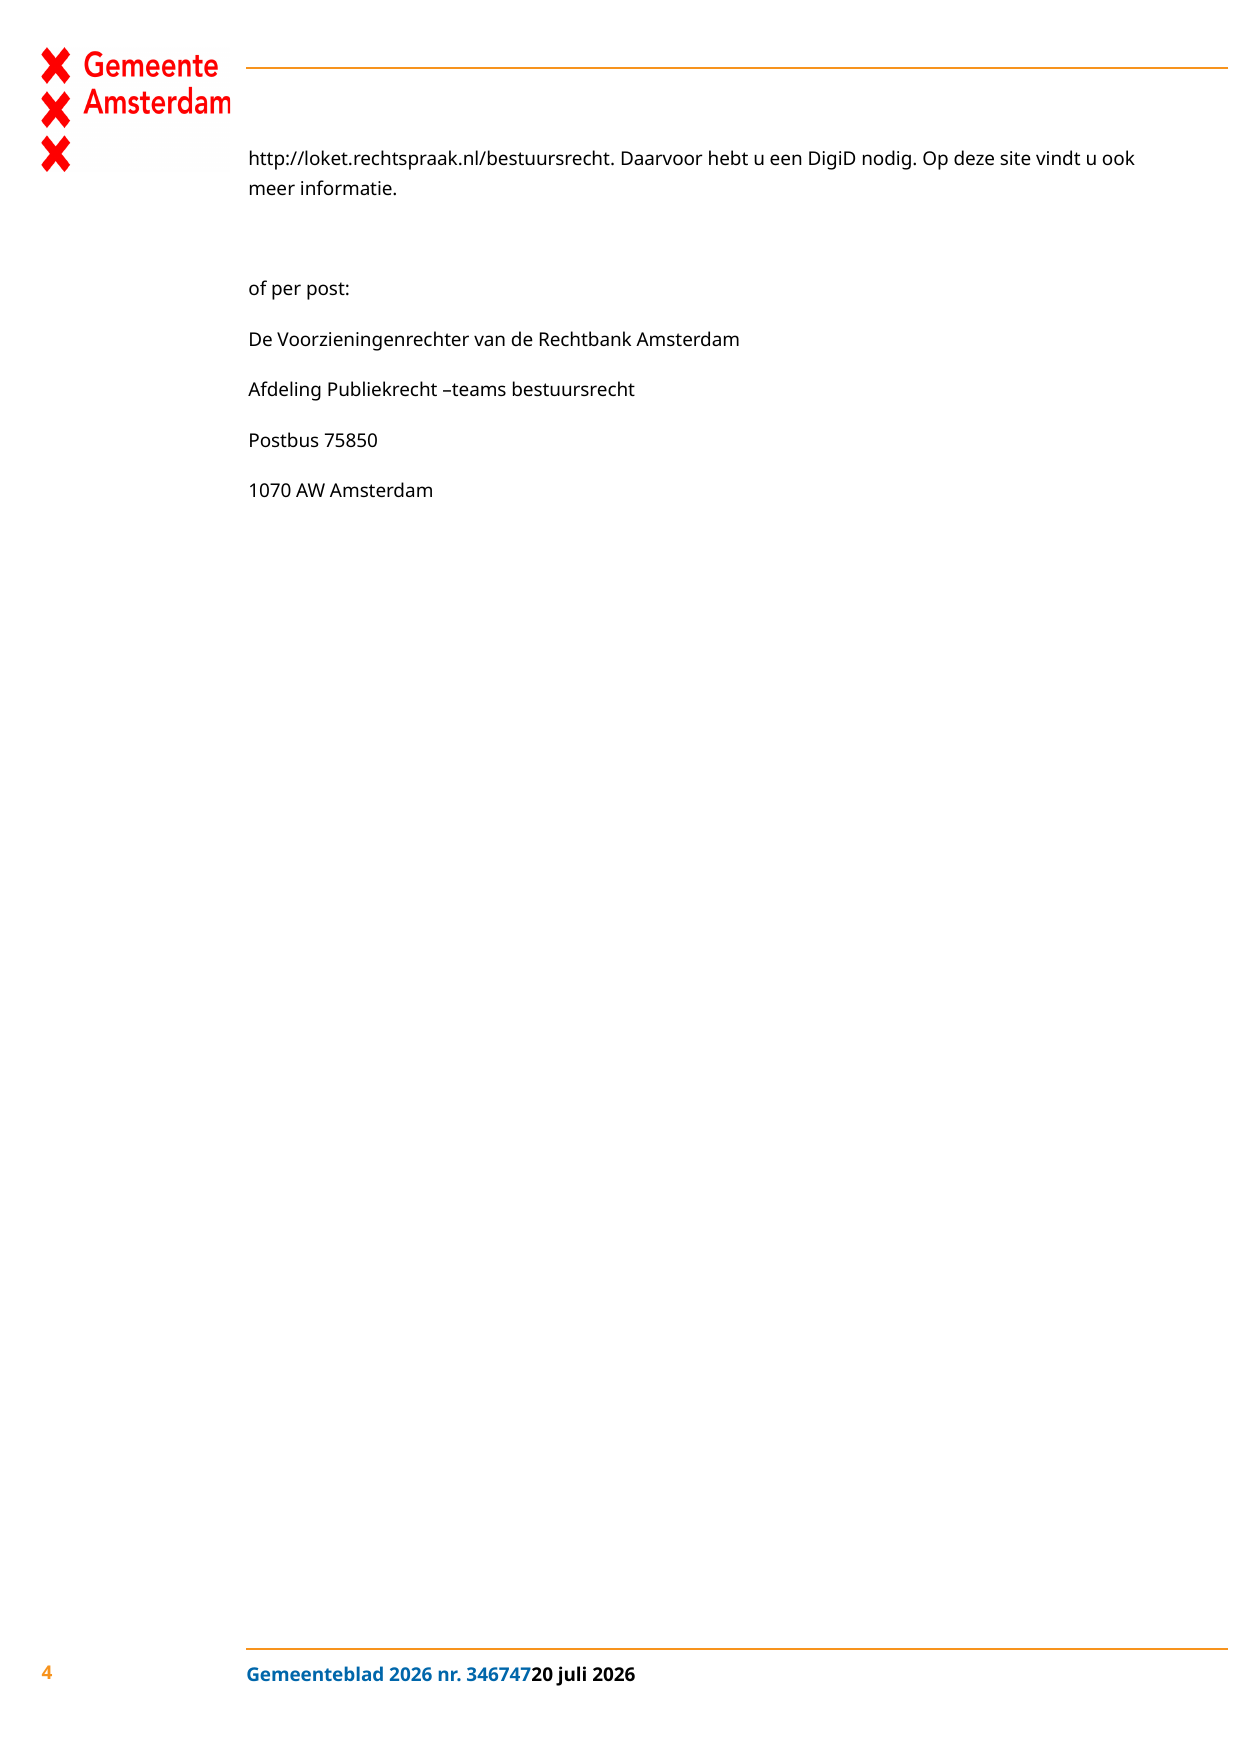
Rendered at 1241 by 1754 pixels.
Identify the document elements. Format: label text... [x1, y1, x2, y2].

text 1070 AW Amsterdam [248, 477, 1152, 503]
text De Voorzieningenrechter van de Rechtbank Amsterdam [248, 326, 1152, 352]
text Postbus 75850 [248, 427, 1152, 453]
text of per post: [248, 276, 1152, 301]
text http://loket.rechtspraak.nl/bestuursrecht. Daarvoor hebt u een DigiD nodig. Op deze site vindt u ook meer informatie. [248, 145, 1152, 201]
picture [41, 47, 231, 172]
text Afdeling Publiekrecht –teams bestuursrecht [248, 376, 1152, 402]
